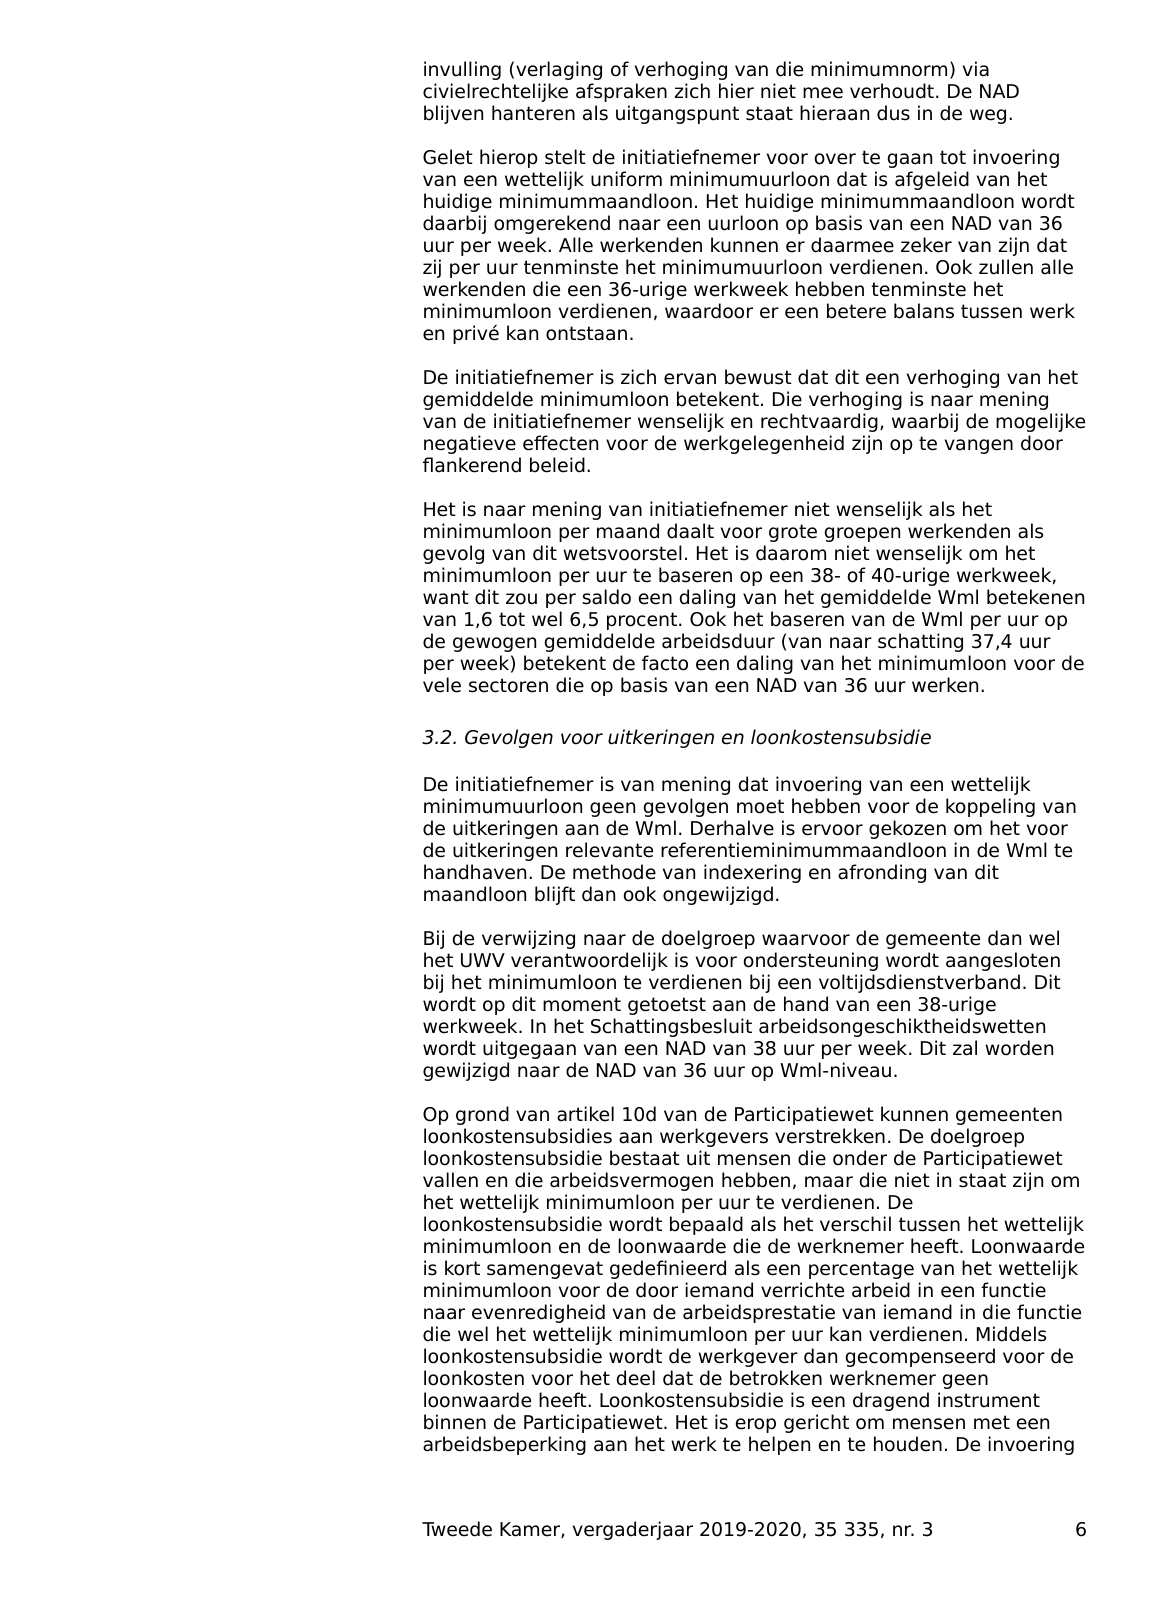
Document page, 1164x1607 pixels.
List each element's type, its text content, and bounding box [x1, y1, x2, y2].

text De initiatiefnemer is van mening dat invoering van een wettelijk minimumuurloon geen gevolgen moet hebben voor de koppeling van de uitkeringen aan de Wml. Derhalve is ervoor gekozen om het voor de uitkeringen relevante referentieminimummaandloon in de Wml te handhaven. De methode van indexering en afronding van dit maandloon blijft dan ook ongewijzigd. [422, 774, 1087, 906]
text Gelet hierop stelt de initiatiefnemer voor over te gaan tot invoering van een wettelijk uniform minimumuurloon dat is afgeleid van het huidige minimummaandloon. Het huidige minimummaandloon wordt daarbij omgerekend naar een uurloon op basis van een NAD van 36 uur per week. Alle werkenden kunnen er daarmee zeker van zijn dat zij per uur tenminste het minimumuurloon verdienen. Ook zullen alle werkenden die een 36-urige werkweek hebben tenminste het minimumloon verdienen, waardoor er een betere balans tussen werk en privé kan ontstaan. [422, 147, 1087, 345]
text Op grond van artikel 10d van de Participatiewet kunnen gemeenten loonkostensubsidies aan werkgevers verstrekken. De doelgroep loonkostensubsidie bestaat uit mensen die onder de Participatiewet vallen en die arbeidsvermogen hebben, maar die niet in staat zijn om het wettelijk minimumloon per uur te verdienen. De loonkostensubsidie wordt bepaald als het verschil tussen het wettelijk minimumloon en de loonwaarde die de werknemer heeft. Loonwaarde is kort samengevat gedefinieerd als een percentage van het wettelijk minimumloon voor de door iemand verrichte arbeid in een functie naar evenredigheid van de arbeidsprestatie van iemand in die functie die wel het wettelijk minimumloon per uur kan verdienen. Middels loonkostensubsidie wordt de werkgever dan gecompenseerd voor de loonkosten voor het deel dat de betrokken werknemer geen loonwaarde heeft. Loonkostensubsidie is een dragend instrument binnen de Participatiewet. Het is erop gericht om mensen met een arbeidsbeperking aan het werk te helpen en te houden. De invoering [422, 1104, 1087, 1456]
text De initiatiefnemer is zich ervan bewust dat dit een verhoging van het gemiddelde minimumloon betekent. Die verhoging is naar mening van de initiatiefnemer wenselijk en rechtvaardig, waarbij de mogelijke negatieve effecten voor de werkgelegenheid zijn op te vangen door flankerend beleid. [422, 367, 1087, 477]
text invulling (verlaging of verhoging van die minimumnorm) via civielrechtelijke afspraken zich hier niet mee verhoudt. De NAD blijven hanteren als uitgangspunt staat hieraan dus in de weg. [422, 59, 1087, 125]
text Het is naar mening van initiatiefnemer niet wenselijk als het minimumloon per maand daalt voor grote groepen werkenden als gevolg van dit wetsvoorstel. Het is daarom niet wenselijk om het minimumloon per uur te baseren op een 38- of 40-urige werkweek, want dit zou per saldo een daling van het gemiddelde Wml betekenen van 1,6 tot wel 6,5 procent. Ook het baseren van de Wml per uur op de gewogen gemiddelde arbeidsduur (van naar schatting 37,4 uur per week) betekent de facto een daling van het minimumloon voor de vele sectoren die op basis van een NAD van 36 uur werken. [422, 499, 1087, 697]
subtitle 3.2. Gevolgen voor uitkeringen en loonkostensubsidie [422, 727, 1087, 749]
text Bij de verwijzing naar de doelgroep waarvoor de gemeente dan wel het UWV verantwoordelijk is voor ondersteuning wordt aangesloten bij het minimumloon te verdienen bij een voltijdsdienstverband. Dit wordt op dit moment getoetst aan de hand van een 38-urige werkweek. In het Schattingsbesluit arbeidsongeschiktheidswetten wordt uitgegaan van een NAD van 38 uur per week. Dit zal worden gewijzigd naar de NAD van 36 uur op Wml-niveau. [422, 928, 1087, 1082]
